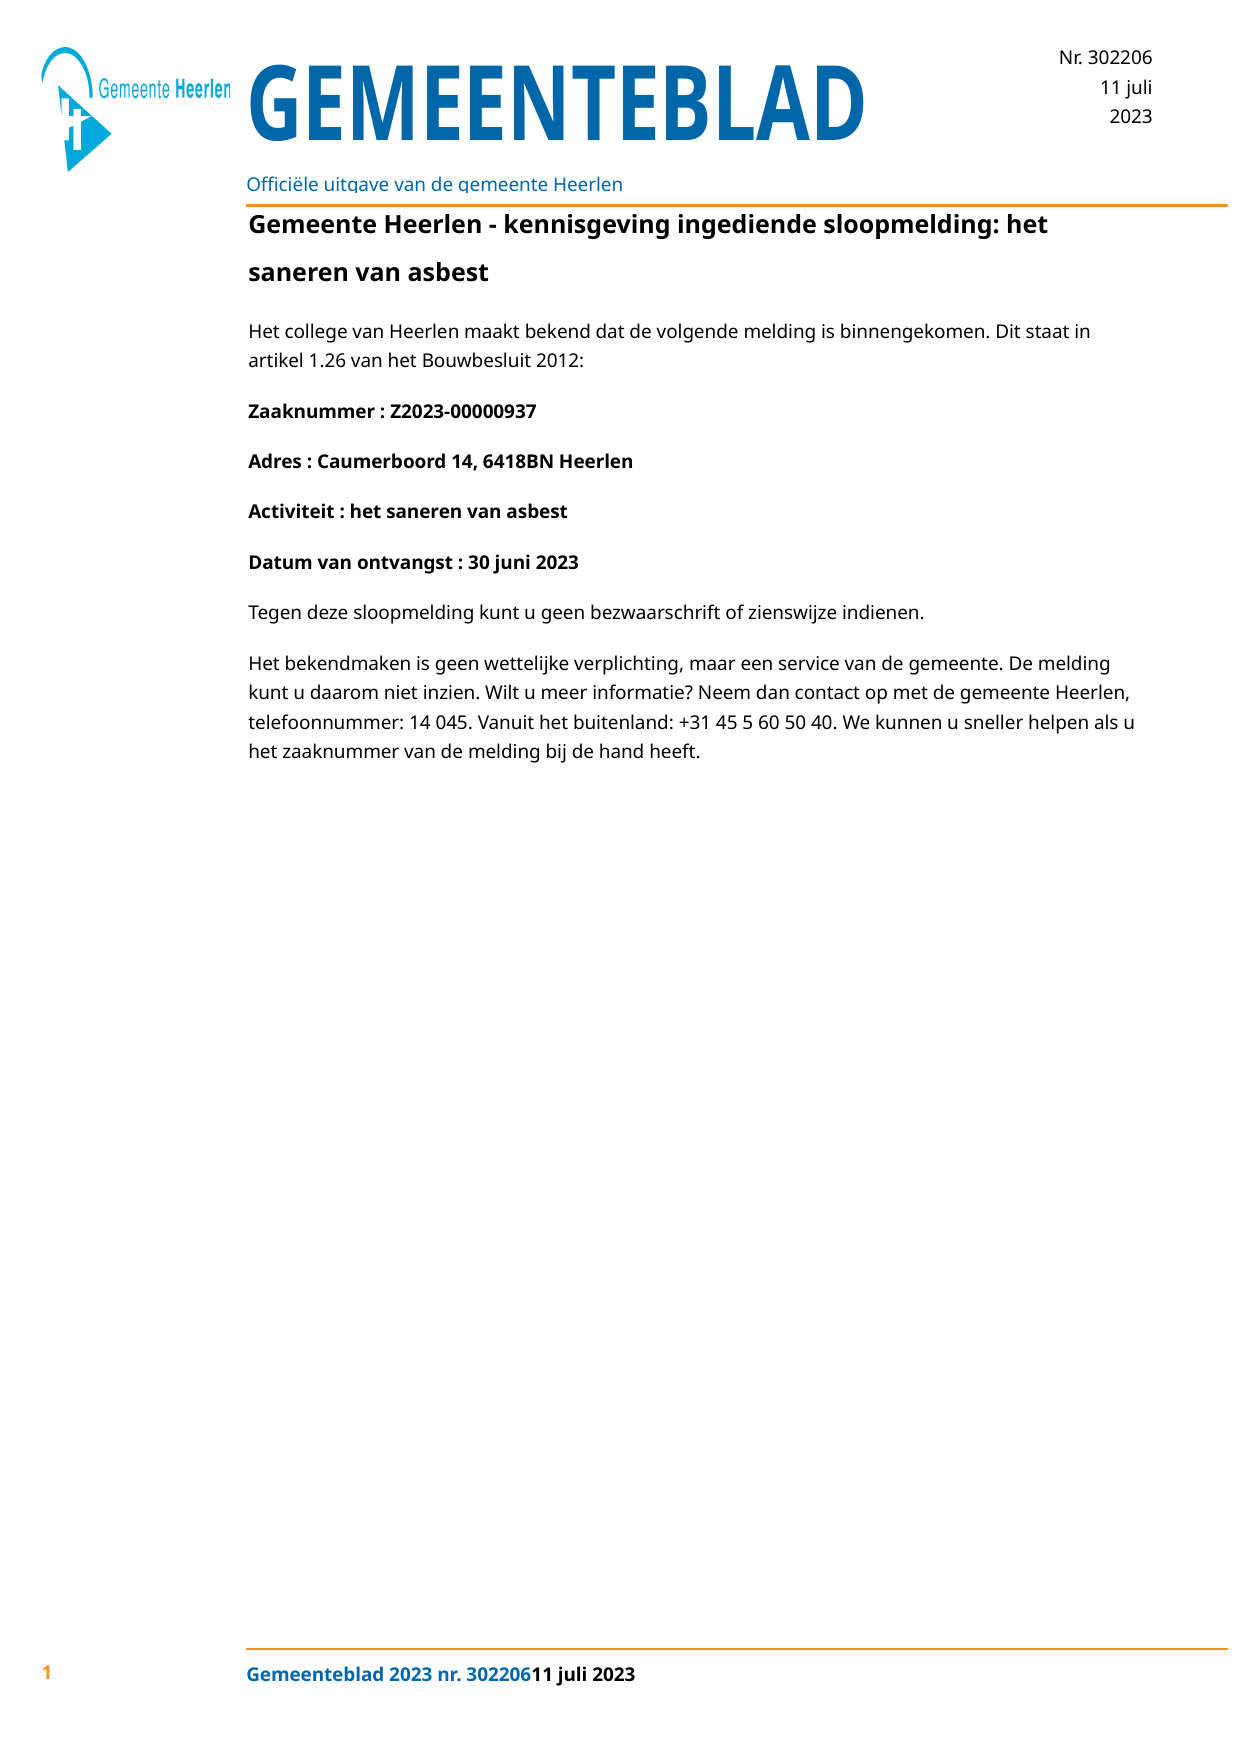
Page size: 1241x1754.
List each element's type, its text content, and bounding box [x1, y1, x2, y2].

text Activiteit : het saneren van asbest [248, 499, 1152, 524]
text Het bekendmaken is geen wettelijke verplichting, maar een service van de gemeente. De melding kunt u daarom niet inzien. Wilt u meer informatie? Neem dan contact op met de gemeente Heerlen, telefoonnummer: 14 045. Vanuit het buitenland: +31 45 5 60 50 40. We kunnen u sneller helpen als u het zaaknummer van de melding bij de hand heeft. [248, 650, 1152, 764]
text Gemeente Heerlen - kennisgeving ingediende sloopmelding: het saneren van asbest [248, 207, 1152, 288]
text Adres : Caumerboord 14, 6418BN Heerlen [248, 448, 1152, 474]
text Tegen deze sloopmelding kunt u geen bezwaarschrift of zienswijze indienen. [248, 599, 1152, 625]
text Het college van Heerlen maakt bekend dat de volgende melding is binnengekomen. Dit staat in artikel 1.26 van het Bouwbesluit 2012: [248, 318, 1152, 373]
text Zaaknummer : Z2023-00000937 [248, 398, 1152, 424]
picture [41, 47, 231, 172]
picture [41, 47, 59, 70]
text Datum van ontvangst : 30 juni 2023 [248, 549, 1152, 575]
